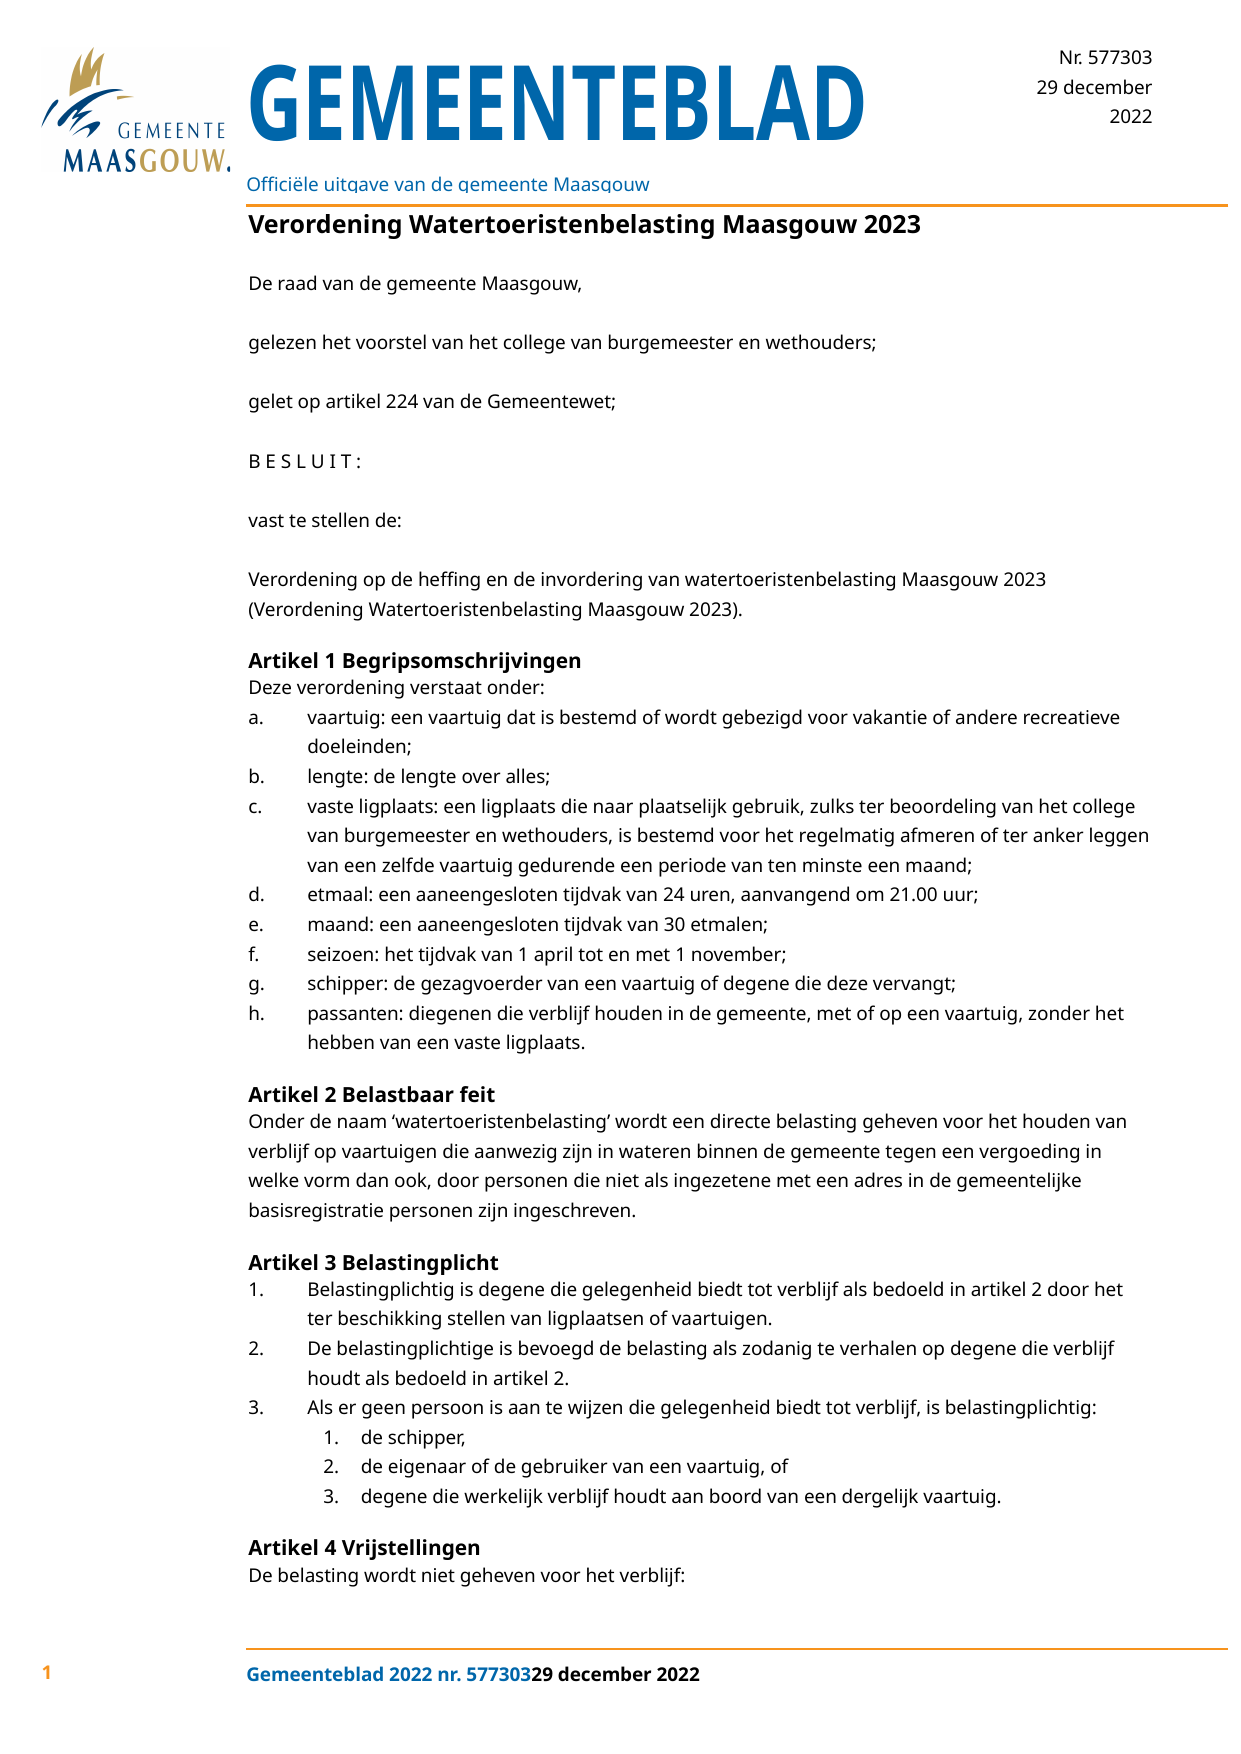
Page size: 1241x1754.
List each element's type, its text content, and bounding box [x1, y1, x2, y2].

text De belasting wordt niet geheven voor het verblijf: [248, 1562, 1152, 1588]
text Artikel 3 Belastingplicht [248, 1248, 1152, 1276]
list etmaal: een aaneengesloten tijdvak van 24 uren, aanvangend om 21.00 uur; [248, 882, 1152, 907]
list De belastingplichtige is bevoegd de belasting als zodanig te verhalen op degene die verblijf houdt als bedoeld in artikel 2. [248, 1335, 1152, 1391]
text vast te stellen de: [248, 507, 1152, 533]
text Verordening op de heffing en de invordering van watertoeristenbelasting Maasgouw 2023 [248, 566, 1152, 592]
text Artikel 4 Vrijstellingen [248, 1533, 1152, 1562]
text Verordening Watertoeristenbelasting Maasgouw 2023 [248, 207, 1152, 241]
text (Verordening Watertoeristenbelasting Maasgouw 2023). [248, 596, 1152, 621]
list vaste ligplaats: een ligplaats die naar plaatselijk gebruik, zulks ter beoordeling van het college van burgemeester en wethouders, is bestemd voor het regelmatig afmeren of ter anker leggen van een zelfde vaartuig gedurende een periode van ten minste een maand; [248, 793, 1152, 878]
list lengte: de lengte over alles; [248, 763, 1152, 789]
text gelezen het voorstel van het college van burgemeester en wethouders; [248, 329, 1152, 355]
list passanten: diegenen die verblijf houden in de gemeente, met of op een vaartuig, zonder het hebben van een vaste ligplaats. [248, 1000, 1152, 1055]
text Artikel 2 Belastbaar feit [248, 1080, 1152, 1108]
list Belastingplichtig is degene die gelegenheid biedt tot verblijf als bedoeld in artikel 2 door het ter beschikking stellen van ligplaatsen of vaartuigen. [248, 1276, 1152, 1331]
list de eigenaar of de gebruiker van een vaartuig, of [323, 1453, 1152, 1479]
text B E S L U I T : [248, 448, 1152, 473]
text Artikel 1 Begripsomschrijvingen [248, 646, 1152, 674]
text Onder de naam ‘watertoeristenbelasting’ wordt een directe belasting geheven voor het houden van verblijf op vaartuigen die aanwezig zijn in wateren binnen de gemeente tegen een vergoeding in welke vorm dan ook, door personen die niet als ingezetene met een adres in de gemeentelijke basisregistratie personen zijn ingeschreven. [248, 1108, 1152, 1223]
list seizoen: het tijdvak van 1 april tot en met 1 november; [248, 941, 1152, 967]
text gelet op artikel 224 van de Gemeentewet; [248, 389, 1152, 414]
list degene die werkelijk verblijf houdt aan boord van een dergelijk vaartuig. [323, 1483, 1152, 1509]
list Als er geen persoon is aan te wijzen die gelegenheid biedt tot verblijf, is belastingplichtig: [248, 1394, 1152, 1420]
text Deze verordening verstaat onder: [248, 674, 1152, 700]
list de schipper, [323, 1424, 1152, 1450]
text De raad van de gemeente Maasgouw, [248, 270, 1152, 296]
picture [41, 47, 231, 172]
list maand: een aaneengesloten tijdvak van 30 etmalen; [248, 911, 1152, 937]
list vaartuig: een vaartuig dat is bestemd of wordt gebezigd voor vakantie of andere recreatieve doeleinden; [248, 704, 1152, 759]
list schipper: de gezagvoerder van een vaartuig of degene die deze vervangt; [248, 970, 1152, 996]
